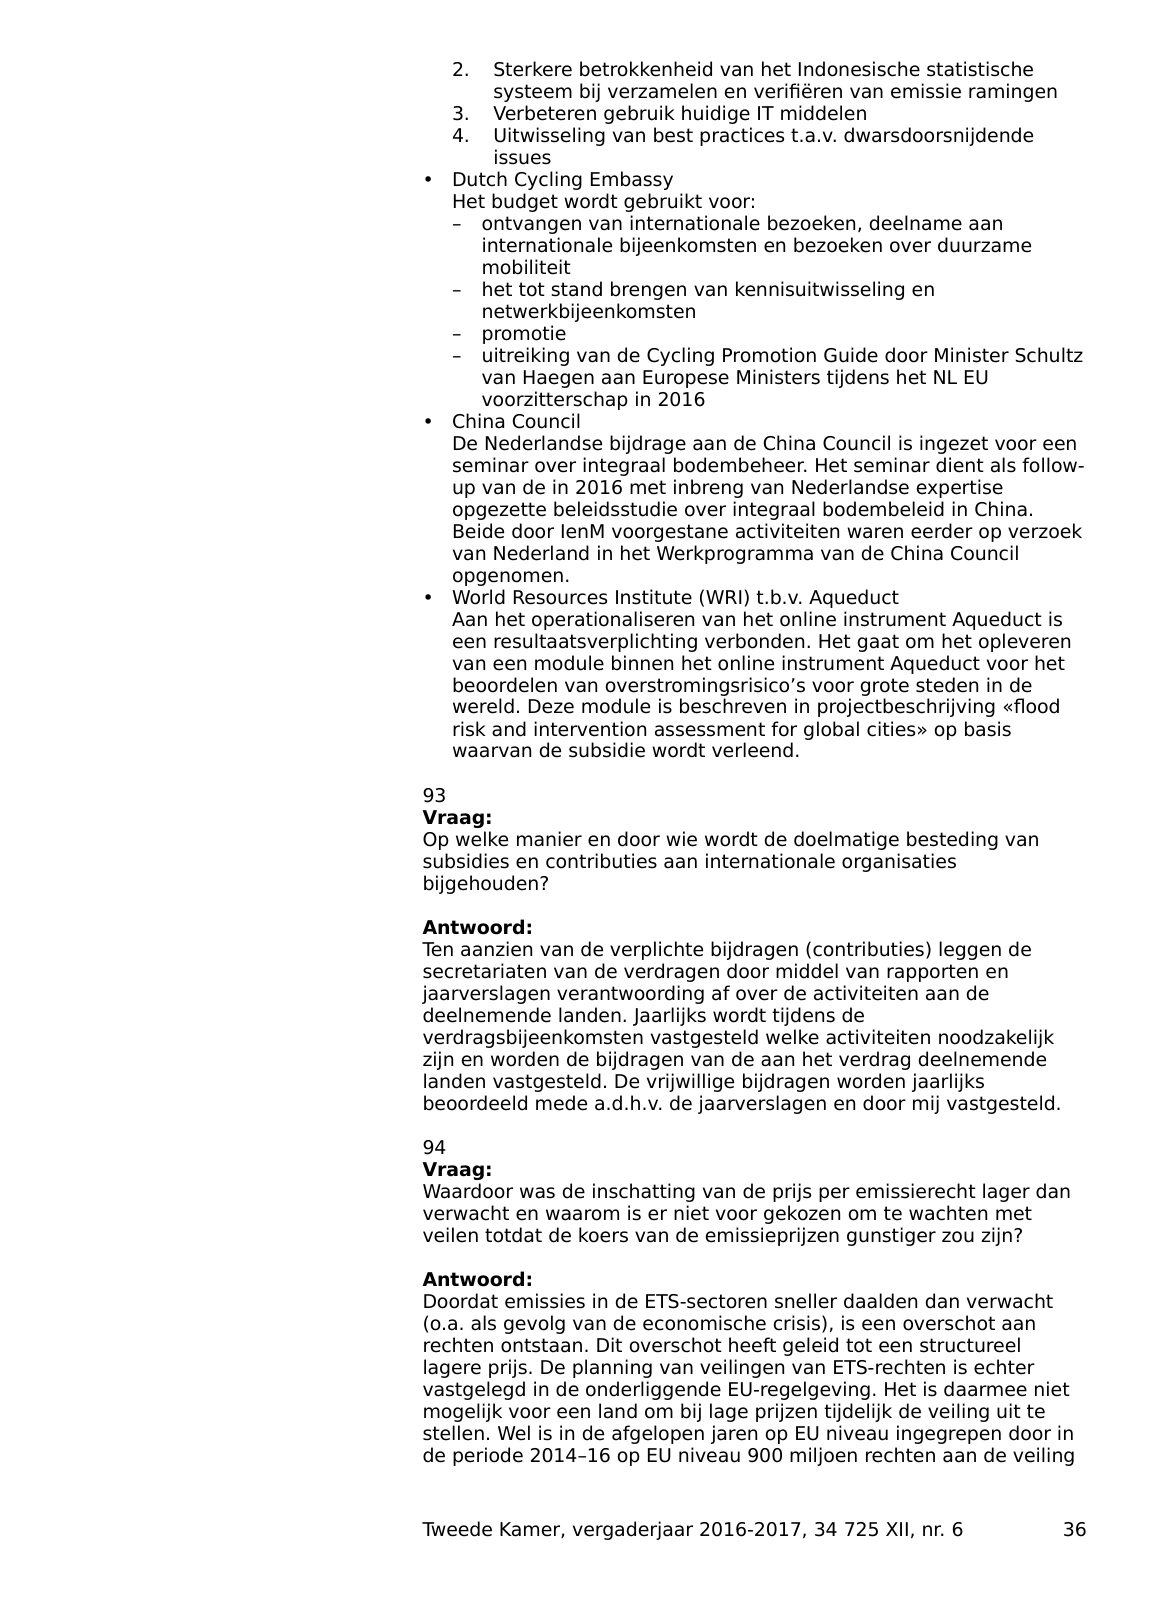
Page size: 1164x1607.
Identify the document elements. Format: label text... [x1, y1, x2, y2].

text Op welke manier en door wie wordt de doelmatige besteding van subsidies en contributies aan internationale organisaties bijgehouden? [422, 828, 1087, 894]
text 2. Sterkere betrokkenheid van het Indonesische statistische systeem bij verzamelen en verifiëren van emissie ramingen [452, 59, 1087, 103]
text Vraag: [422, 807, 1087, 828]
text Ten aanzien van de verplichte bijdragen (contributies) leggen de secretariaten van de verdragen door middel van rapporten en jaarverslagen verantwoording af over de activiteiten aan de deelnemende landen. Jaarlijks wordt tijdens de verdragsbijeenkomsten vastgesteld welke activiteiten noodzakelijk zijn en worden de bijdragen van de aan het verdrag deelnemende landen vastgesteld. De vrijwillige bijdragen worden jaarlijks beoordeeld mede a.d.h.v. de jaarverslagen en door mij vastgesteld. [422, 939, 1087, 1114]
text Aan het operationaliseren van het online instrument Aqueduct is een resultaatsverplichting verbonden. Het gaat om het opleveren van een module binnen het online instrument Aqueduct voor het beoordelen van overstromingsrisico’s voor grote steden in de wereld. Deze module is beschreven in projectbeschrijving «flood risk and intervention assessment for global cities» op basis waarvan de subsidie wordt verleend. [452, 608, 1087, 762]
text 4. Uitwisseling van best practices t.a.v. dwarsdoorsnijdende issues [452, 125, 1087, 169]
text – ontvangen van internationale bezoeken, deelname aan internationale bijeenkomsten en bezoeken over duurzame mobiliteit [452, 213, 1087, 279]
text – promotie [452, 323, 1087, 345]
text – uitreiking van de Cycling Promotion Guide door Minister Schultz van Haegen aan Europese Ministers tijdens het NL EU voorzitterschap in 2016 [452, 345, 1087, 411]
text • Dutch Cycling Embassy [422, 169, 1087, 191]
text Doordat emissies in de ETS-sectoren sneller daalden dan verwacht (o.a. als gevolg van de economische crisis), is een overschot aan rechten ontstaan. Dit overschot heeft geleid tot een structureel lagere prijs. De planning van veilingen van ETS-rechten is echter vastgelegd in de onderliggende EU-regelgeving. Het is daarmee niet mogelijk voor een land om bij lage prijzen tijdelijk de veiling uit te stellen. Wel is in de afgelopen jaren op EU niveau ingegrepen door in de periode 2014–16 op EU niveau 900 miljoen rechten aan de veiling [422, 1291, 1087, 1467]
text 93 [422, 784, 1087, 807]
text Antwoord: [422, 1269, 1087, 1291]
text Het budget wordt gebruikt voor: [452, 191, 1087, 213]
text • World Resources Institute (WRI) t.b.v. Aqueduct [422, 587, 1087, 608]
text De Nederlandse bijdrage aan de China Council is ingezet voor een seminar over integraal bodembeheer. Het seminar dient als follow-up van de in 2016 met inbreng van Nederlandse expertise opgezette beleidsstudie over integraal bodembeleid in China. Beide door IenM voorgestane activiteiten waren eerder op verzoek van Nederland in het Werkprogramma van de China Council opgenomen. [452, 433, 1087, 587]
text Vraag: [422, 1159, 1087, 1181]
text Waardoor was de inschatting van de prijs per emissierecht lager dan verwacht en waarom is er niet voor gekozen om te wachten met veilen totdat de koers van de emissieprijzen gunstiger zou zijn? [422, 1181, 1087, 1247]
text • China Council [422, 411, 1087, 433]
text 94 [422, 1137, 1087, 1159]
text Antwoord: [422, 917, 1087, 939]
text – het tot stand brengen van kennisuitwisseling en netwerkbijeenkomsten [452, 279, 1087, 323]
text 3. Verbeteren gebruik huidige IT middelen [452, 103, 1087, 125]
